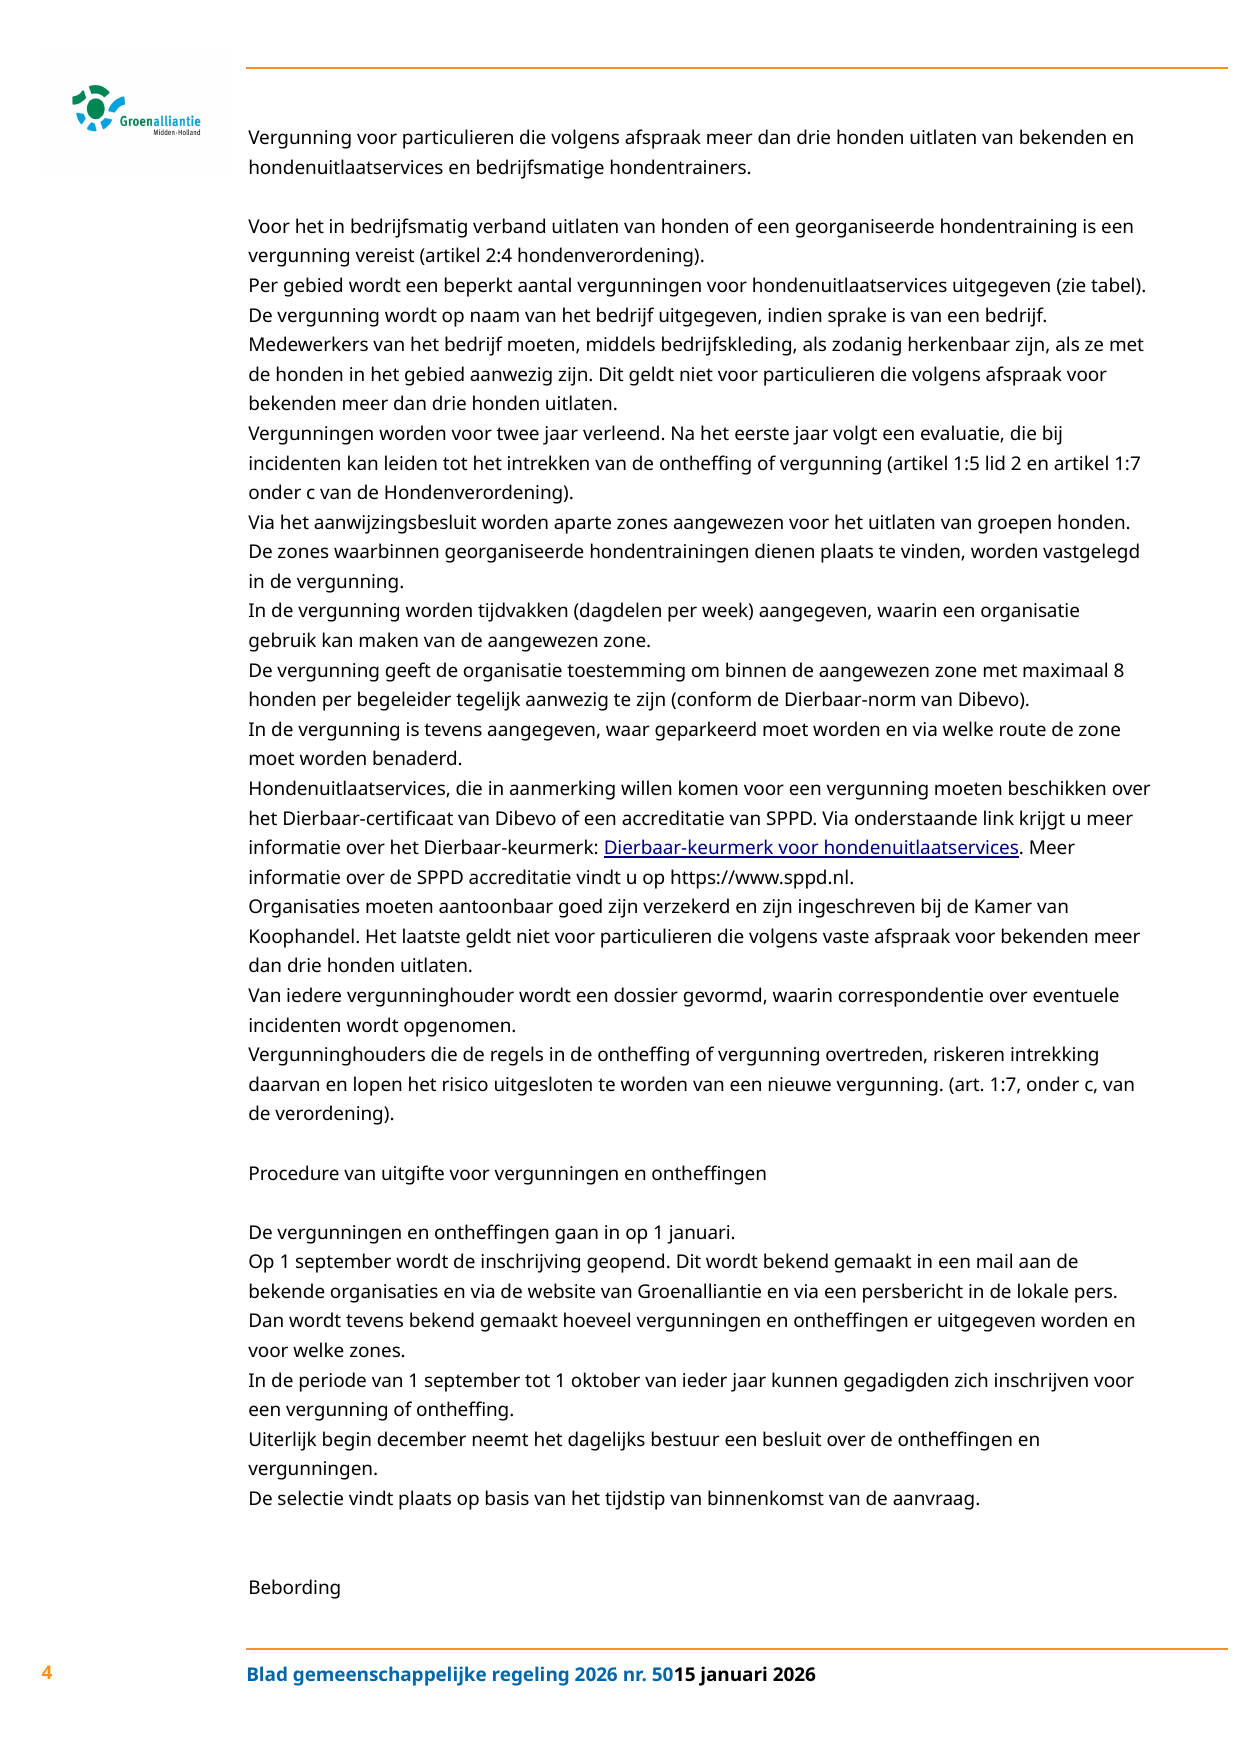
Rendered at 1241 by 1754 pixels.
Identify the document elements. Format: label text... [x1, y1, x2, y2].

text Organisaties moeten aantoonbaar goed zijn verzekerd en zijn ingeschreven bij de Kamer van Koophandel. Het laatste geldt niet voor particulieren die volgens vaste afspraak voor bekenden meer dan drie honden uitlaten. [248, 893, 1152, 978]
text Van iedere vergunninghouder wordt een dossier gevormd, waarin correspondentie over eventuele incidenten wordt opgenomen. [248, 982, 1152, 1038]
text De vergunningen en ontheffingen gaan in op 1 januari. [248, 1219, 1152, 1245]
text In de vergunning is tevens aangegeven, waar geparkeerd moet worden en via welke route de zone moet worden benaderd. [248, 716, 1152, 771]
text De vergunning geeft de organisatie toestemming om binnen de aangewezen zone met maximaal 8 honden per begeleider tegelijk aanwezig te zijn (conform de Dierbaar-norm van Dibevo). [248, 657, 1152, 712]
text Op 1 september wordt de inschrijving geopend. Dit wordt bekend gemaakt in een mail aan de bekende organisaties en via de website van Groenalliantie en via een persbericht in de lokale pers. Dan wordt tevens bekend gemaakt hoeveel vergunningen en ontheffingen er uitgegeven worden en voor welke zones. [248, 1248, 1152, 1363]
text Medewerkers van het bedrijf moeten, middels bedrijfskleding, als zodanig herkenbaar zijn, als ze met de honden in het gebied aanwezig zijn. Dit geldt niet voor particulieren die volgens afspraak voor bekenden meer dan drie honden uitlaten. [248, 331, 1152, 416]
text Vergunninghouders die de regels in de ontheffing of vergunning overtreden, riskeren intrekking daarvan en lopen het risico uitgesloten te worden van een nieuwe vergunning. (art. 1:7, onder c, van de verordening). [248, 1041, 1152, 1126]
text In de vergunning worden tijdvakken (dagdelen per week) aangegeven, waarin een organisatie gebruik kan maken van de aangewezen zone. [248, 598, 1152, 653]
text Voor het in bedrijfsmatig verband uitlaten van honden of een georganiseerde hondentraining is een vergunning vereist (artikel 2:4 hondenverordening). [248, 213, 1152, 268]
text De selectie vindt plaats op basis van het tijdstip van binnenkomst van de aanvraag. [248, 1485, 1152, 1511]
text Vergunningen worden voor twee jaar verleend. Na het eerste jaar volgt een evaluatie, die bij incidenten kan leiden tot het intrekken van de ontheffing of vergunning (artikel 1:5 lid 2 en artikel 1:7 onder c van de Hondenverordening). [248, 420, 1152, 505]
text De vergunning wordt op naam van het bedrijf uitgegeven, indien sprake is van een bedrijf. [248, 302, 1152, 328]
text Via het aanwijzingsbesluit worden aparte zones aangewezen voor het uitlaten van groepen honden. [248, 509, 1152, 535]
text Hondenuitlaatservices, die in aanmerking willen komen voor een vergunning moeten beschikken over het Dierbaar-certificaat van Dibevo of een accreditatie van SPPD. Via onderstaande link krijgt u meer informatie over het Dierbaar-keurmerk: Dierbaar-keurmerk voor hondenuitlaatservices. Meer informatie over de SPPD accreditatie vindt u op https://www.sppd.nl. [248, 775, 1152, 890]
text Per gebied wordt een beperkt aantal vergunningen voor hondenuitlaatservices uitgegeven (zie tabel). [248, 272, 1152, 298]
text Procedure van uitgifte voor vergunningen en ontheffingen [248, 1160, 1152, 1186]
text De zones waarbinnen georganiseerde hondentrainingen dienen plaats te vinden, worden vastgelegd in de vergunning. [248, 538, 1152, 594]
picture [41, 47, 231, 172]
text Vergunning voor particulieren die volgens afspraak meer dan drie honden uitlaten van bekenden en hondenuitlaatservices en bedrijfsmatige hondentrainers. [248, 124, 1152, 180]
text In de periode van 1 september tot 1 oktober van ieder jaar kunnen gegadigden zich inschrijven voor een vergunning of ontheffing. [248, 1367, 1152, 1422]
text Uiterlijk begin december neemt het dagelijks bestuur een besluit over de ontheffingen en vergunningen. [248, 1426, 1152, 1481]
text Bebording [248, 1574, 1152, 1600]
